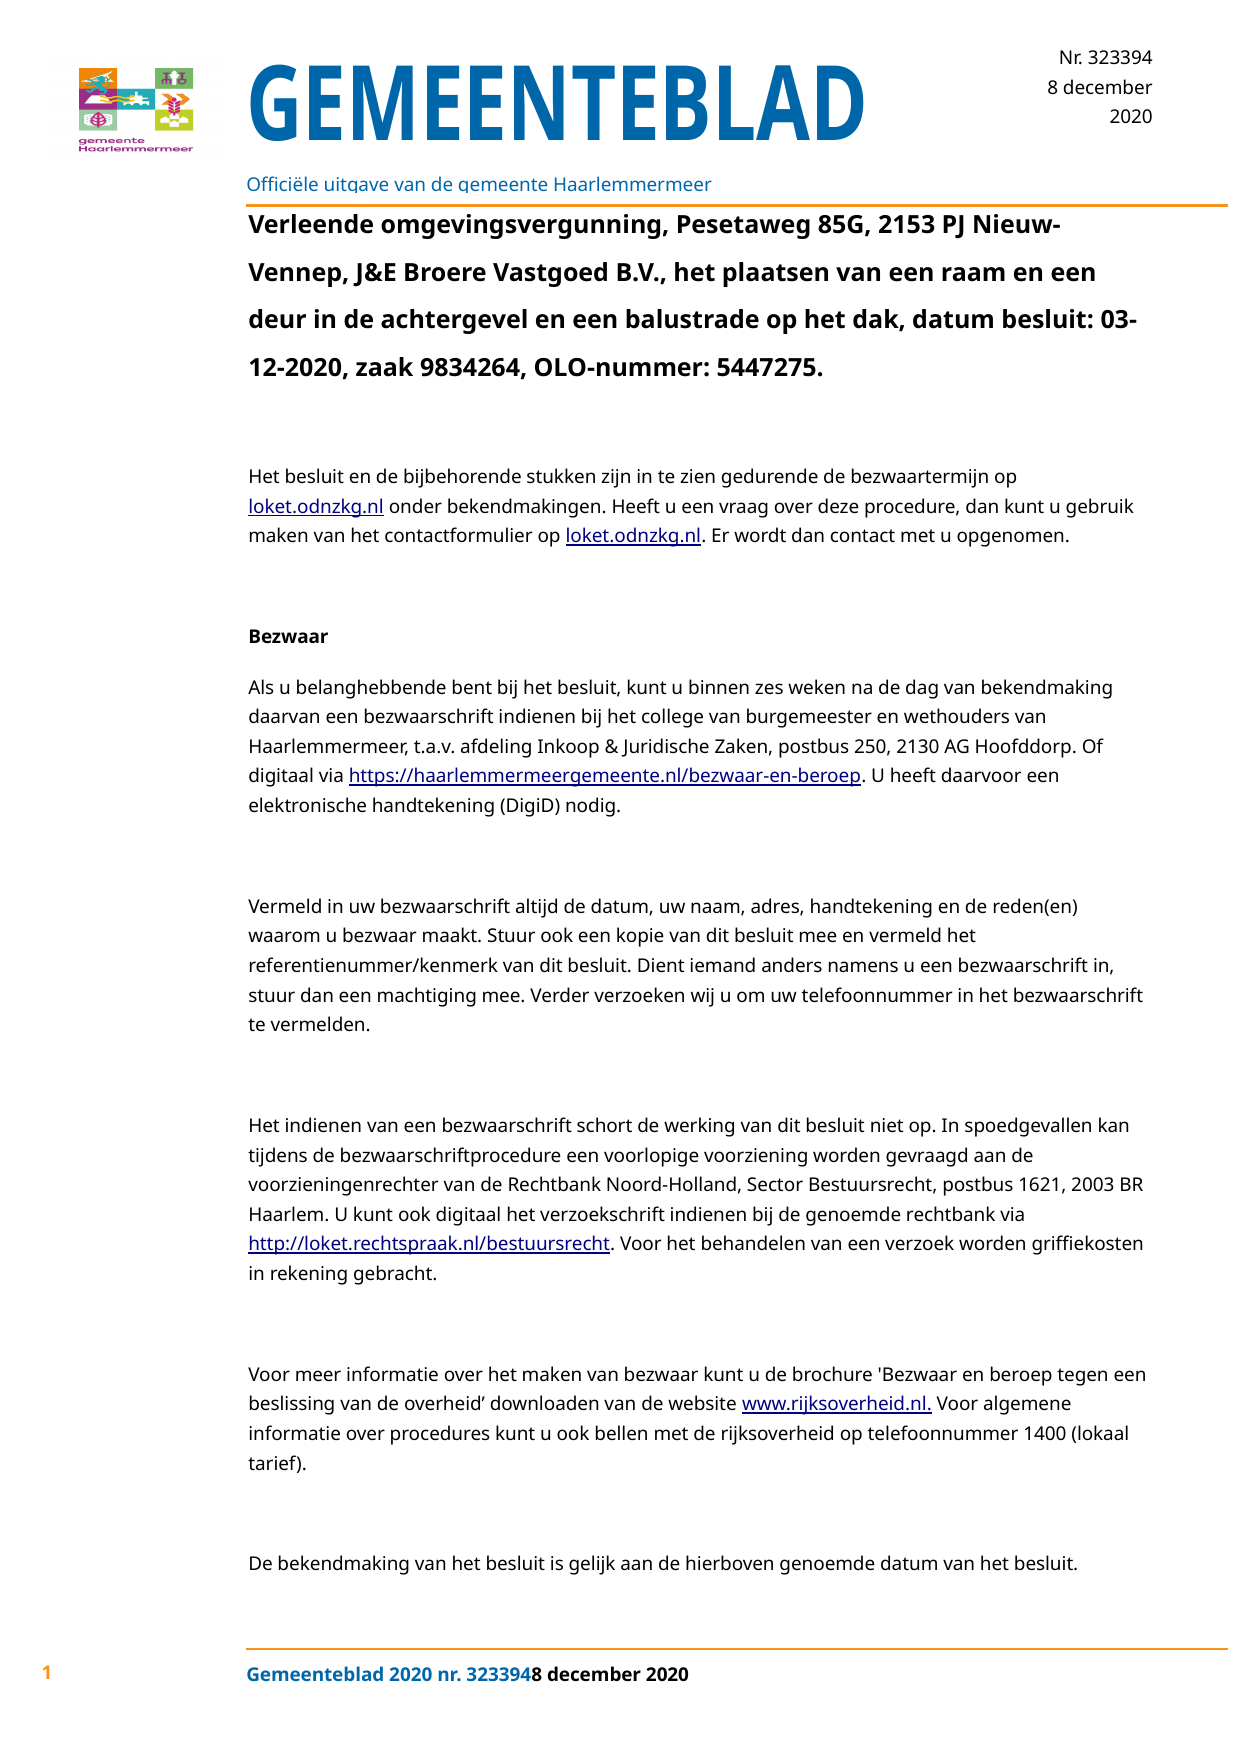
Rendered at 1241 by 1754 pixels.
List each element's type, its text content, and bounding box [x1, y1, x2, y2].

text Als u belanghebbende bent bij het besluit, kunt u binnen zes weken na de dag van bekendmaking daarvan een bezwaarschrift indienen bij het college van burgemeester en wethouders van Haarlemmermeer, t.a.v. afdeling Inkoop & Juridische Zaken, postbus 250, 2130 AG Hoofddorp. Of digitaal via https://haarlemmermeergemeente.nl/bezwaar-en-beroep. U heeft daarvoor een elektronische handtekening (DigiD) nodig. [248, 674, 1152, 818]
text Vermeld in uw bezwaarschrift altijd de datum, uw naam, adres, handtekening en de reden(en) waarom u bezwaar maakt. Stuur ook een kopie van dit besluit mee en vermeld het referentienummer/kenmerk van dit besluit. Dient iemand anders namens u een bezwaarschrift in, stuur dan een machtiging mee. Verder verzoeken wij u om uw telefoonnummer in het bezwaarschrift te vermelden. [248, 893, 1152, 1037]
text Het indienen van een bezwaarschrift schort de werking van dit besluit niet op. In spoedgevallen kan tijdens de bezwaarschriftprocedure een voorlopige voorziening worden gevraagd aan de voorzieningenrechter van de Rechtbank Noord-Holland, Sector Bestuursrecht, postbus 1621, 2003 BR Haarlem. U kunt ook digitaal het verzoekschrift indienen bij de genoemde rechtbank via http://loket.rechtspraak.nl/bestuursrecht. Voor het behandelen van een verzoek worden griffiekosten in rekening gebracht. [248, 1112, 1152, 1286]
text Bezwaar [248, 623, 1152, 649]
picture [41, 47, 231, 172]
text De bekendmaking van het besluit is gelijk aan de hierboven genoemde datum van het besluit. [248, 1551, 1152, 1576]
text Verleende omgevingsvergunning, Pesetaweg 85G, 2153 PJ Nieuw-Vennep, J&E Broere Vastgoed B.V., het plaatsen van een raam en een deur in de achtergevel en een balustrade op het dak, datum besluit: 03-12-2020, zaak 9834264, OLO-nummer: 5447275. [248, 207, 1152, 384]
text Het besluit en de bijbehorende stukken zijn in te zien gedurende de bezwaartermijn op loket.odnzkg.nl onder bekendmakingen. Heeft u een vraag over deze procedure, dan kunt u gebruik maken van het contactformulier op loket.odnzkg.nl. Er wordt dan contact met u opgenomen. [248, 463, 1152, 548]
text Voor meer informatie over het maken van bezwaar kunt u de brochure 'Bezwaar en beroep tegen een beslissing van de overheid’ downloaden van de website www.rijksoverheid.nl. Voor algemene informatie over procedures kunt u ook bellen met de rijksoverheid op telefoonnummer 1400 (lokaal tarief). [248, 1361, 1152, 1476]
